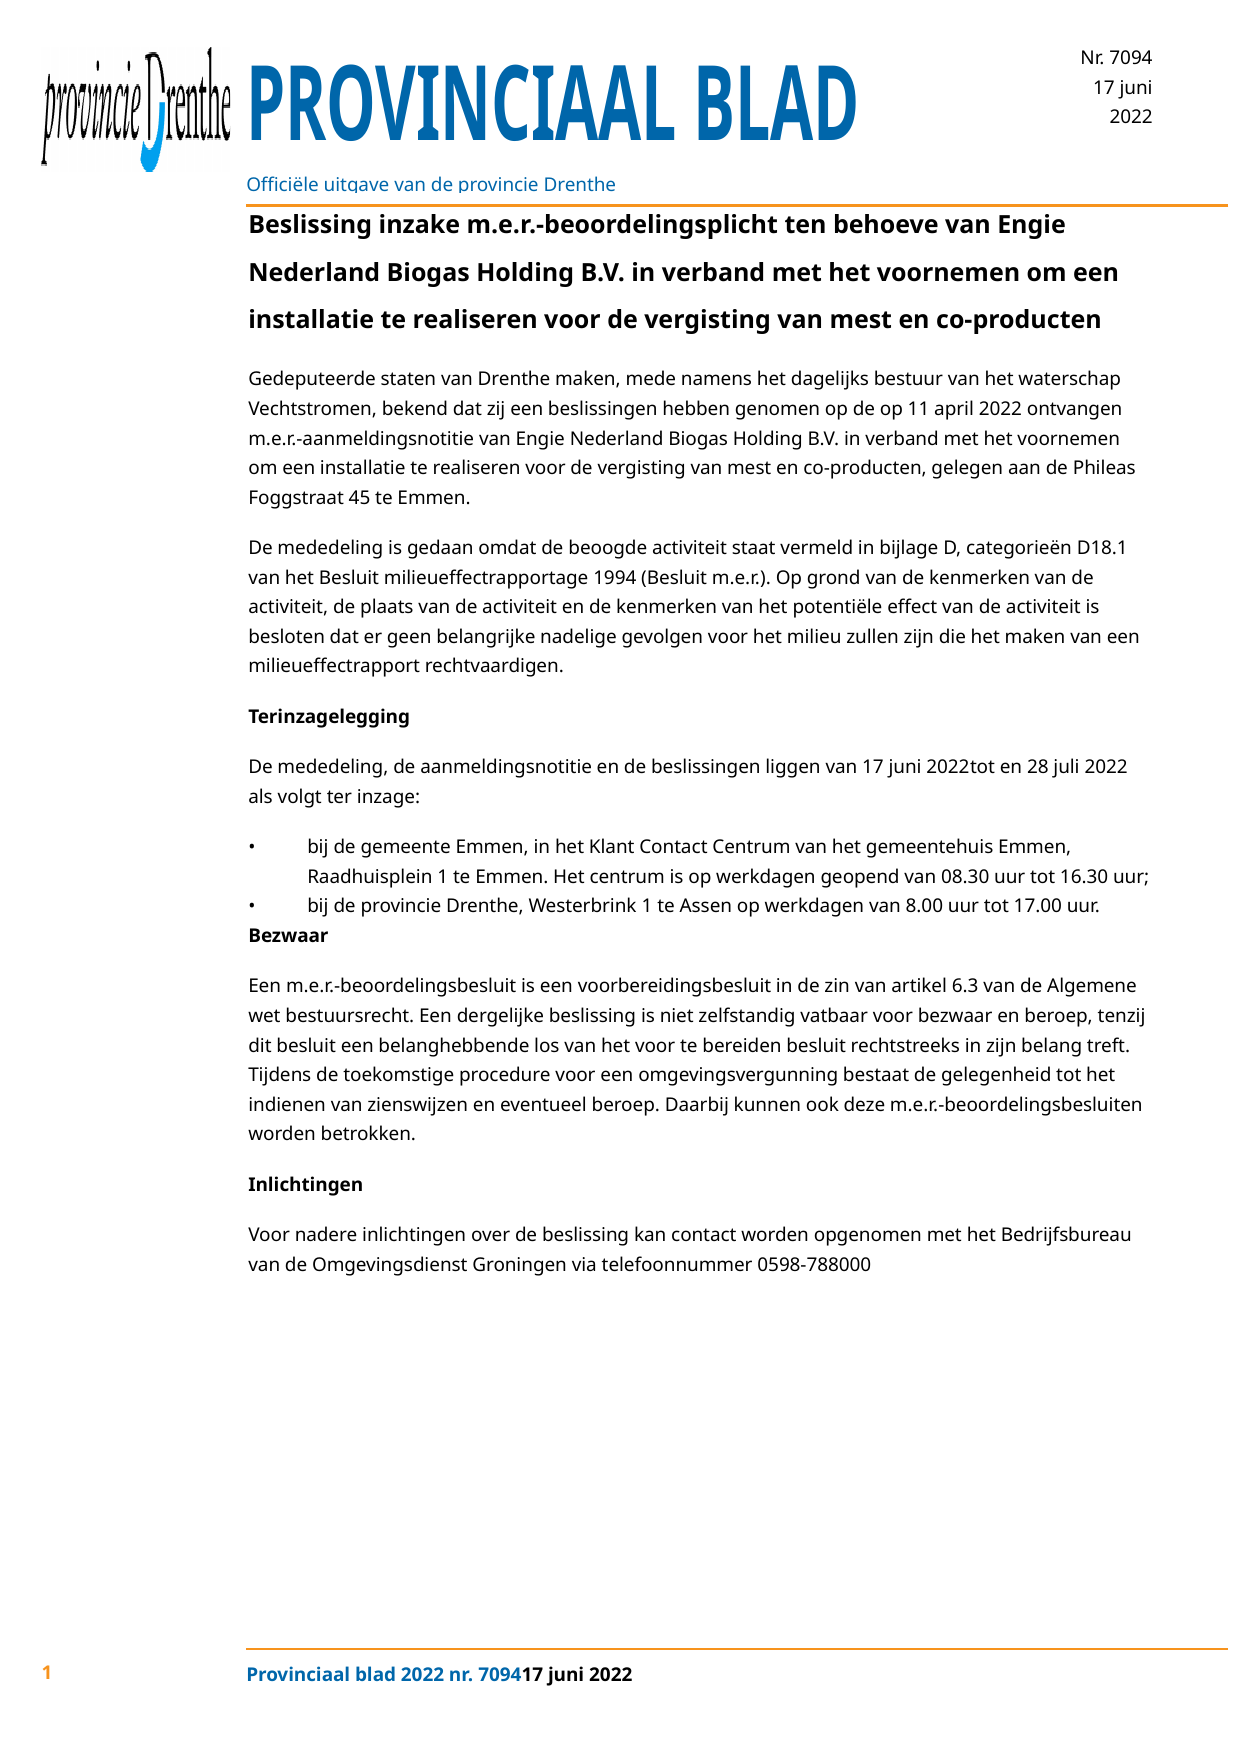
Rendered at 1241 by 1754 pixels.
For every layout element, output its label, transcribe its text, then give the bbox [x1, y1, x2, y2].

text De mededeling is gedaan omdat de beoogde activiteit staat vermeld in bijlage D, categorieën D18.1 van het Besluit milieueffectrapportage 1994 (Besluit m.e.r.). Op grond van de kenmerken van de activiteit, de plaats van de activiteit en de kenmerken van het potentiële effect van de activiteit is besloten dat er geen belangrijke nadelige gevolgen voor het milieu zullen zijn die het maken van een milieueffectrapport rechtvaardigen. [248, 534, 1152, 678]
text Bezwaar [248, 922, 1152, 948]
text Een m.e.r.-beoordelingsbesluit is een voorbereidingsbesluit in de zin van artikel 6.3 van de Algemene wet bestuursrecht. Een dergelijke beslissing is niet zelfstandig vatbaar voor bezwaar en beroep, tenzij dit besluit een belanghebbende los van het voor te bereiden besluit rechtstreeks in zijn belang treft. Tijdens de toekomstige procedure voor een omgevingsvergunning bestaat de gelegenheid tot het indienen van zienswijzen en eventueel beroep. Daarbij kunnen ook deze m.e.r.-beoordelingsbesluiten worden betrokken. [248, 973, 1152, 1146]
text Terinzagelegging [248, 703, 1152, 729]
text De mededeling, de aanmeldingsnotitie en de beslissingen liggen van 17 juni 2022tot en 28 juli 2022 als volgt ter inzage: [248, 753, 1152, 809]
text Voor nadere inlichtingen over de beslissing kan contact worden opgenomen met het Bedrijfsbureau van de Omgevingsdienst Groningen via telefoonnummer 0598-788000 [248, 1221, 1152, 1277]
text Gedeputeerde staten van Drenthe maken, mede namens het dagelijks bestuur van het waterschap Vechtstromen, bekend dat zij een beslissingen hebben genomen op de op 11 april 2022 ontvangen m.e.r.-aanmeldingsnotitie van Engie Nederland Biogas Holding B.V. in verband met het voornemen om een installatie te realiseren voor de vergisting van mest en co-producten, gelegen aan de Phileas Foggstraat 45 te Emmen. [248, 366, 1152, 509]
list bij de provincie Drenthe, Westerbrink 1 te Assen op werkdagen van 8.00 uur tot 17.00 uur. [248, 893, 1152, 918]
text Beslissing inzake m.e.r.-beoordelingsplicht ten behoeve van Engie Nederland Biogas Holding B.V. in verband met het voornemen om een installatie te realiseren voor de vergisting van mest en co-producten [248, 207, 1152, 336]
picture [41, 47, 231, 172]
text Inlichtingen [248, 1171, 1152, 1197]
list bij de gemeente Emmen, in het Klant Contact Centrum van het gemeentehuis Emmen, Raadhuisplein 1 te Emmen. Het centrum is op werkdagen geopend van 08.30 uur tot 16.30 uur; [248, 833, 1152, 889]
